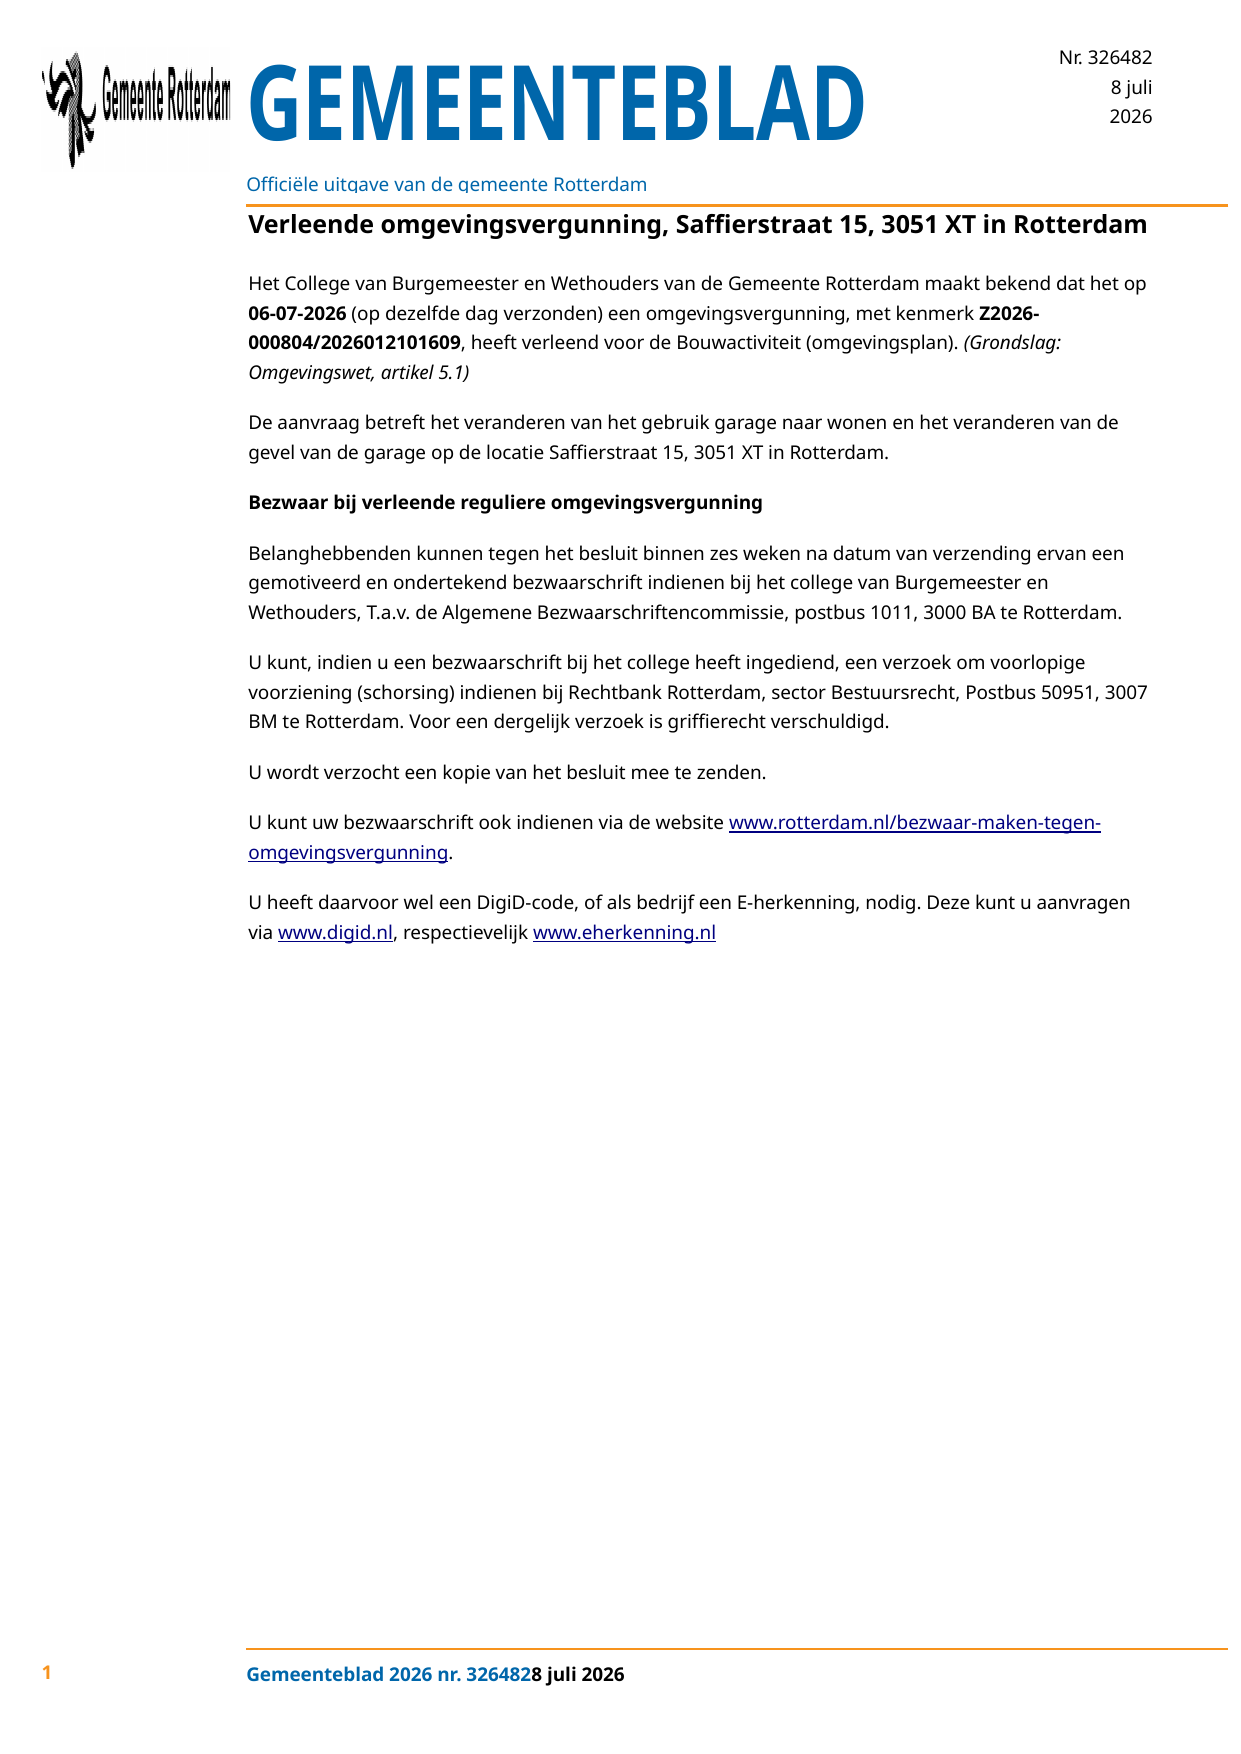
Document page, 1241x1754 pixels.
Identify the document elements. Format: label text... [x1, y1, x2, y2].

text Belanghebbenden kunnen tegen het besluit binnen zes weken na datum van verzending ervan een gemotiveerd en ondertekend bezwaarschrift indienen bij het college van Burgemeester en Wethouders, T.a.v. de Algemene Bezwaarschriftencommissie, postbus 1011, 3000 BA te Rotterdam. [248, 540, 1152, 625]
text U kunt uw bezwaarschrift ook indienen via de website www.rotterdam.nl/bezwaar-maken-tegen-omgevingsvergunning. [248, 809, 1152, 865]
text Het College van Burgemeester en Wethouders van de Gemeente Rotterdam maakt bekend dat het op 06-07-2026 (op dezelfde dag verzonden) een omgevingsvergunning, met kenmerk Z2026-000804/2026012101609, heeft verleend voor de Bouwactiviteit (omgevingsplan). (Grondslag: Omgevingswet, artikel 5.1) [248, 270, 1152, 385]
text U wordt verzocht een kopie van het besluit mee te zenden. [248, 759, 1152, 785]
text Bezwaar bij verleende reguliere omgevingsvergunning [248, 489, 1152, 515]
picture [41, 47, 231, 172]
text U heeft daarvoor wel een DigiD-code, of als bedrijf een E-herkenning, nodig. Deze kunt u aanvragen via www.digid.nl, respectievelijk www.eherkenning.nl [248, 889, 1152, 945]
text Verleende omgevingsvergunning, Saffierstraat 15, 3051 XT in Rotterdam [248, 207, 1152, 241]
text U kunt, indien u een bezwaarschrift bij het college heeft ingediend, een verzoek om voorlopige voorziening (schorsing) indienen bij Rechtbank Rotterdam, sector Bestuursrecht, Postbus 50951, 3007 BM te Rotterdam. Voor een dergelijk verzoek is griffierecht verschuldigd. [248, 649, 1152, 734]
text De aanvraag betreft het veranderen van het gebruik garage naar wonen en het veranderen van de gevel van de garage op de locatie Saffierstraat 15, 3051 XT in Rotterdam. [248, 409, 1152, 465]
